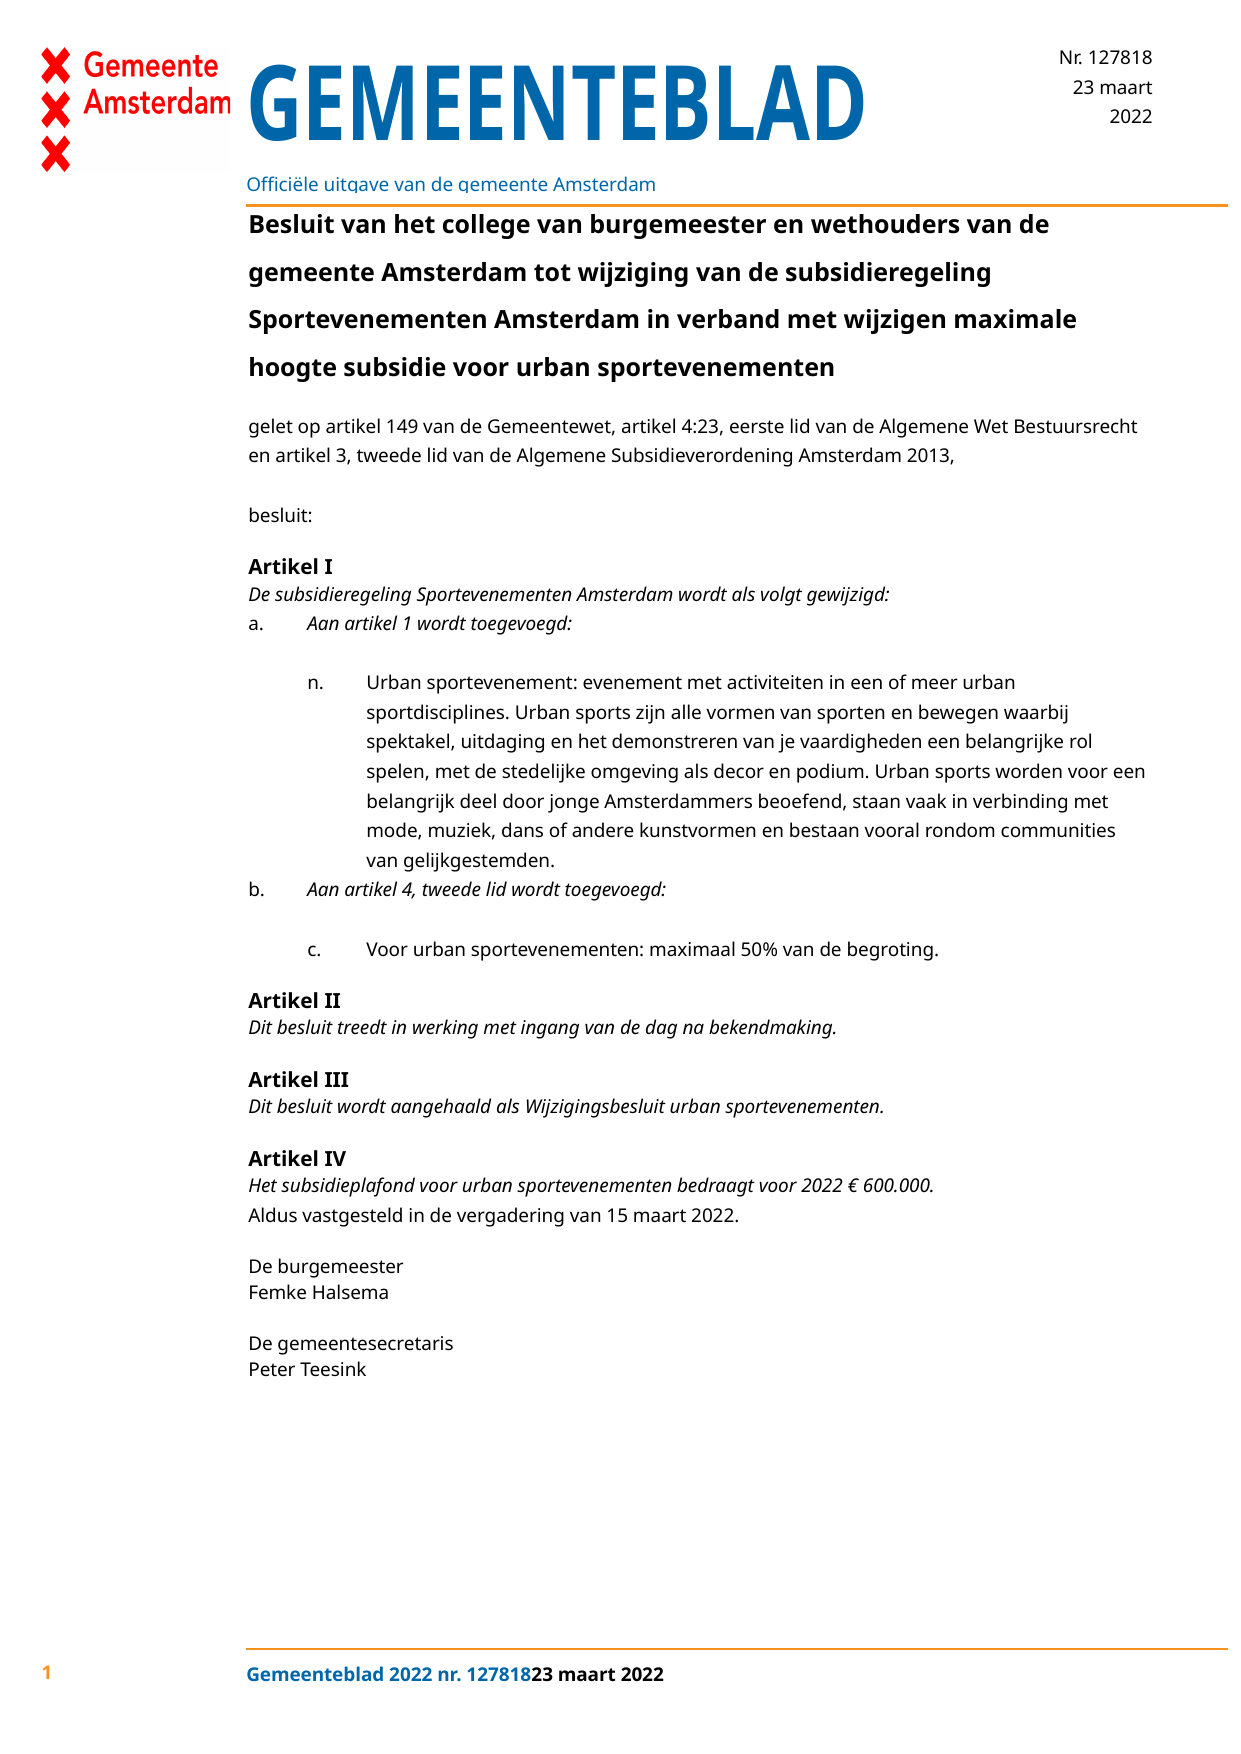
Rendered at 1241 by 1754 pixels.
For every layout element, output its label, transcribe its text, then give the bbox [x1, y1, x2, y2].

text Artikel II [248, 986, 1152, 1014]
text Het subsidieplafond voor urban sportevenementen bedraagt voor 2022 € 600.000. [248, 1172, 1152, 1198]
text Besluit van het college van burgemeester en wethouders van de gemeente Amsterdam tot wijziging van de subsidieregeling Sportevenementen Amsterdam in verband met wijzigen maximale hoogte subsidie voor urban sportevenementen [248, 207, 1152, 384]
text De subsidieregeling Sportevenementen Amsterdam wordt als volgt gewijzigd: [248, 581, 1152, 606]
text Artikel IV [248, 1144, 1152, 1172]
list Aan artikel 1 wordt toegevoegd: [248, 610, 1152, 636]
text Dit besluit wordt aangehaald als Wijzigingsbesluit urban sportevenementen. [248, 1093, 1152, 1119]
picture [41, 47, 231, 172]
text Aldus vastgesteld in de vergadering van 15 maart 2022. [248, 1202, 1152, 1228]
text De gemeentesecretaris [248, 1331, 1152, 1356]
text Artikel III [248, 1065, 1152, 1093]
list Voor urban sportevenementen: maximaal 50% van de begroting. [307, 936, 1152, 961]
list Urban sportevenement: evenement met activiteiten in een of meer urban sportdisciplines. Urban sports zijn alle vormen van sporten en bewegen waarbij spektakel, uitdaging en het demonstreren van je vaardigheden een belangrijke rol spelen, met de stedelijke omgeving als decor en podium. Urban sports worden voor een belangrijk deel door jonge Amsterdammers beoefend, staan vaak in verbinding met mode, muziek, dans of andere kunstvormen en bestaan vooral rondom communities van gelijkgestemden. [307, 669, 1152, 873]
text Dit besluit treedt in werking met ingang van de dag na bekendmaking. [248, 1014, 1152, 1040]
text De burgemeester [248, 1253, 1152, 1279]
text gelet op artikel 149 van de Gemeentewet, artikel 4:23, eerste lid van de Algemene Wet Bestuursrecht en artikel 3, tweede lid van de Algemene Subsidieverordening Amsterdam 2013, [248, 413, 1152, 468]
list Aan artikel 4, tweede lid wordt toegevoegd: [248, 877, 1152, 902]
text Femke Halsema [248, 1279, 1152, 1305]
text besluit: [248, 502, 1152, 528]
text Peter Teesink [248, 1356, 1152, 1382]
text Artikel I [248, 552, 1152, 581]
